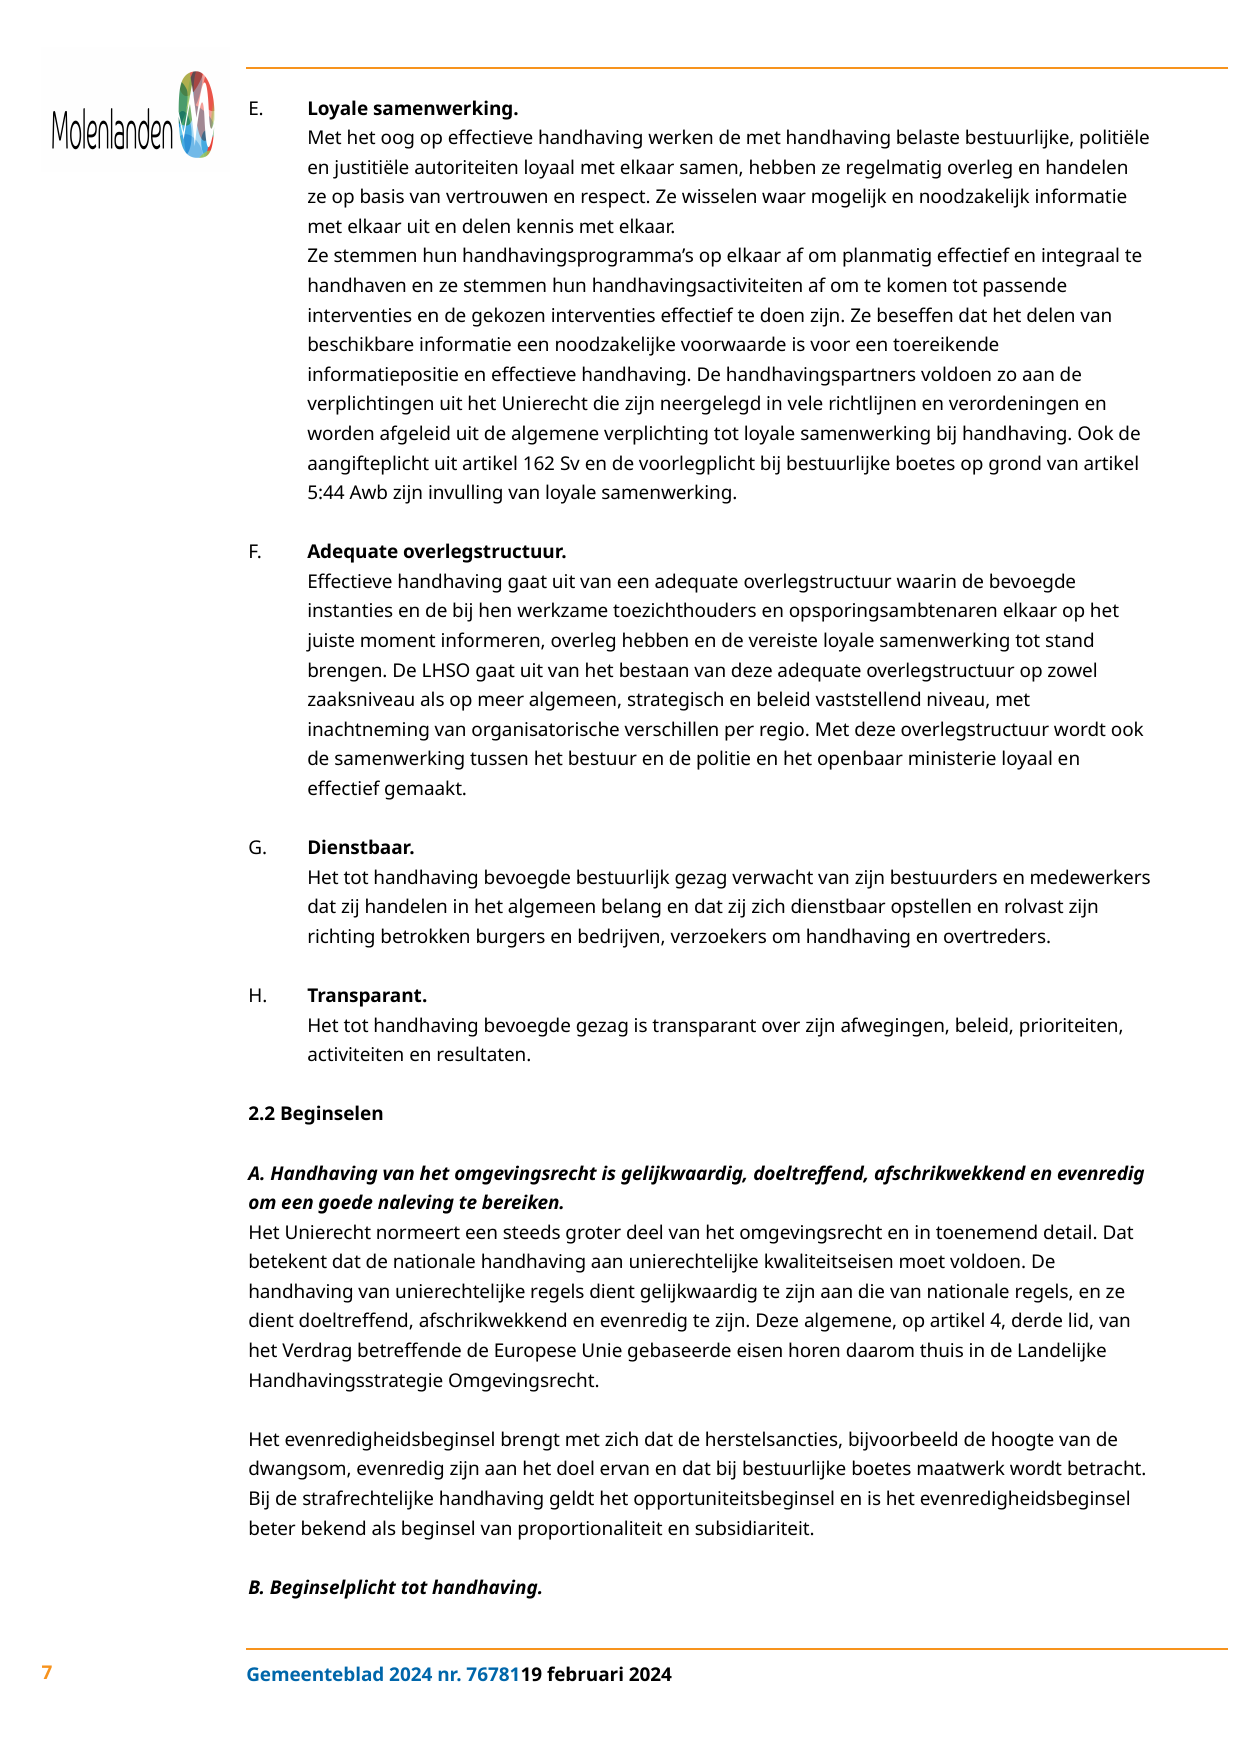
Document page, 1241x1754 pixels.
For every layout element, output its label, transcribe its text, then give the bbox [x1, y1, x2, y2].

list Transparant. [248, 982, 1152, 1008]
list Ze stemmen hun handhavingsprogramma’s op elkaar af om planmatig effectief en integraal te handhaven en ze stemmen hun handhavingsactiviteiten af om te komen tot passende interventies en de gekozen interventies effectief te doen zijn. Ze beseffen dat het delen van beschikbare informatie een noodzakelijke voorwaarde is voor een toereikende informatiepositie en effectieve handhaving. De handhavingspartners voldoen zo aan de verplichtingen uit het Unierecht die zijn neergelegd in vele richtlijnen en verordeningen en worden afgeleid uit de algemene verplichting tot loyale samenwerking bij handhaving. Ook de aangifteplicht uit artikel 162 Sv en de voorlegplicht bij bestuurlijke boetes op grond van artikel 5:44 Awb zijn invulling van loyale samenwerking. [248, 243, 1152, 505]
list Het tot handhaving bevoegde gezag is transparant over zijn afwegingen, beleid, prioriteiten, activiteiten en resultaten. [248, 1012, 1152, 1067]
list Dienstbaar. [248, 834, 1152, 860]
list Loyale samenwerking. [248, 95, 1152, 121]
text B. Beginselplicht tot handhaving. [248, 1574, 1152, 1600]
list Adequate overlegstructuur. [248, 538, 1152, 564]
text Het evenredigheidsbeginsel brengt met zich dat de herstelsancties, bijvoorbeeld de hoogte van de dwangsom, evenredig zijn aan het doel ervan en dat bij bestuurlijke boetes maatwerk wordt betracht. Bij de strafrechtelijke handhaving geldt het opportuniteitsbeginsel en is het evenredigheidsbeginsel beter bekend als beginsel van proportionaliteit en subsidiariteit. [248, 1426, 1152, 1541]
list Effectieve handhaving gaat uit van een adequate overlegstructuur waarin de bevoegde instanties en de bij hen werkzame toezichthouders en opsporingsambtenaren elkaar op het juiste moment informeren, overleg hebben en de vereiste loyale samenwerking tot stand brengen. De LHSO gaat uit van het bestaan van deze adequate overlegstructuur op zowel zaaksniveau als op meer algemeen, strategisch en beleid vaststellend niveau, met inachtneming van organisatorische verschillen per regio. Met deze overlegstructuur wordt ook de samenwerking tussen het bestuur en de politie en het openbaar ministerie loyaal en effectief gemaakt. [248, 568, 1152, 801]
text Het Unierecht normeert een steeds groter deel van het omgevingsrecht en in toenemend detail. Dat betekent dat de nationale handhaving aan unierechtelijke kwaliteitseisen moet voldoen. De handhaving van unierechtelijke regels dient gelijkwaardig te zijn aan die van nationale regels, en ze dient doeltreffend, afschrikwekkend en evenredig te zijn. Deze algemene, op artikel 4, derde lid, van het Verdrag betreffende de Europese Unie gebaseerde eisen horen daarom thuis in de Landelijke Handhavingsstrategie Omgevingsrecht. [248, 1219, 1152, 1393]
list Het tot handhaving bevoegde bestuurlijk gezag verwacht van zijn bestuurders en medewerkers dat zij handelen in het algemeen belang en dat zij zich dienstbaar opstellen en rolvast zijn richting betrokken burgers en bedrijven, verzoekers om handhaving en overtreders. [248, 864, 1152, 949]
picture [41, 47, 231, 172]
list Met het oog op effectieve handhaving werken de met handhaving belaste bestuurlijke, politiële en justitiële autoriteiten loyaal met elkaar samen, hebben ze regelmatig overleg en handelen ze op basis van vertrouwen en respect. Ze wisselen waar mogelijk en noodzakelijk informatie met elkaar uit en delen kennis met elkaar. [248, 124, 1152, 239]
text A. Handhaving van het omgevingsrecht is gelijkwaardig, doeltreffend, afschrikwekkend en evenredig om een goede naleving te bereiken. [248, 1160, 1152, 1215]
text 2.2 Beginselen [248, 1101, 1152, 1126]
